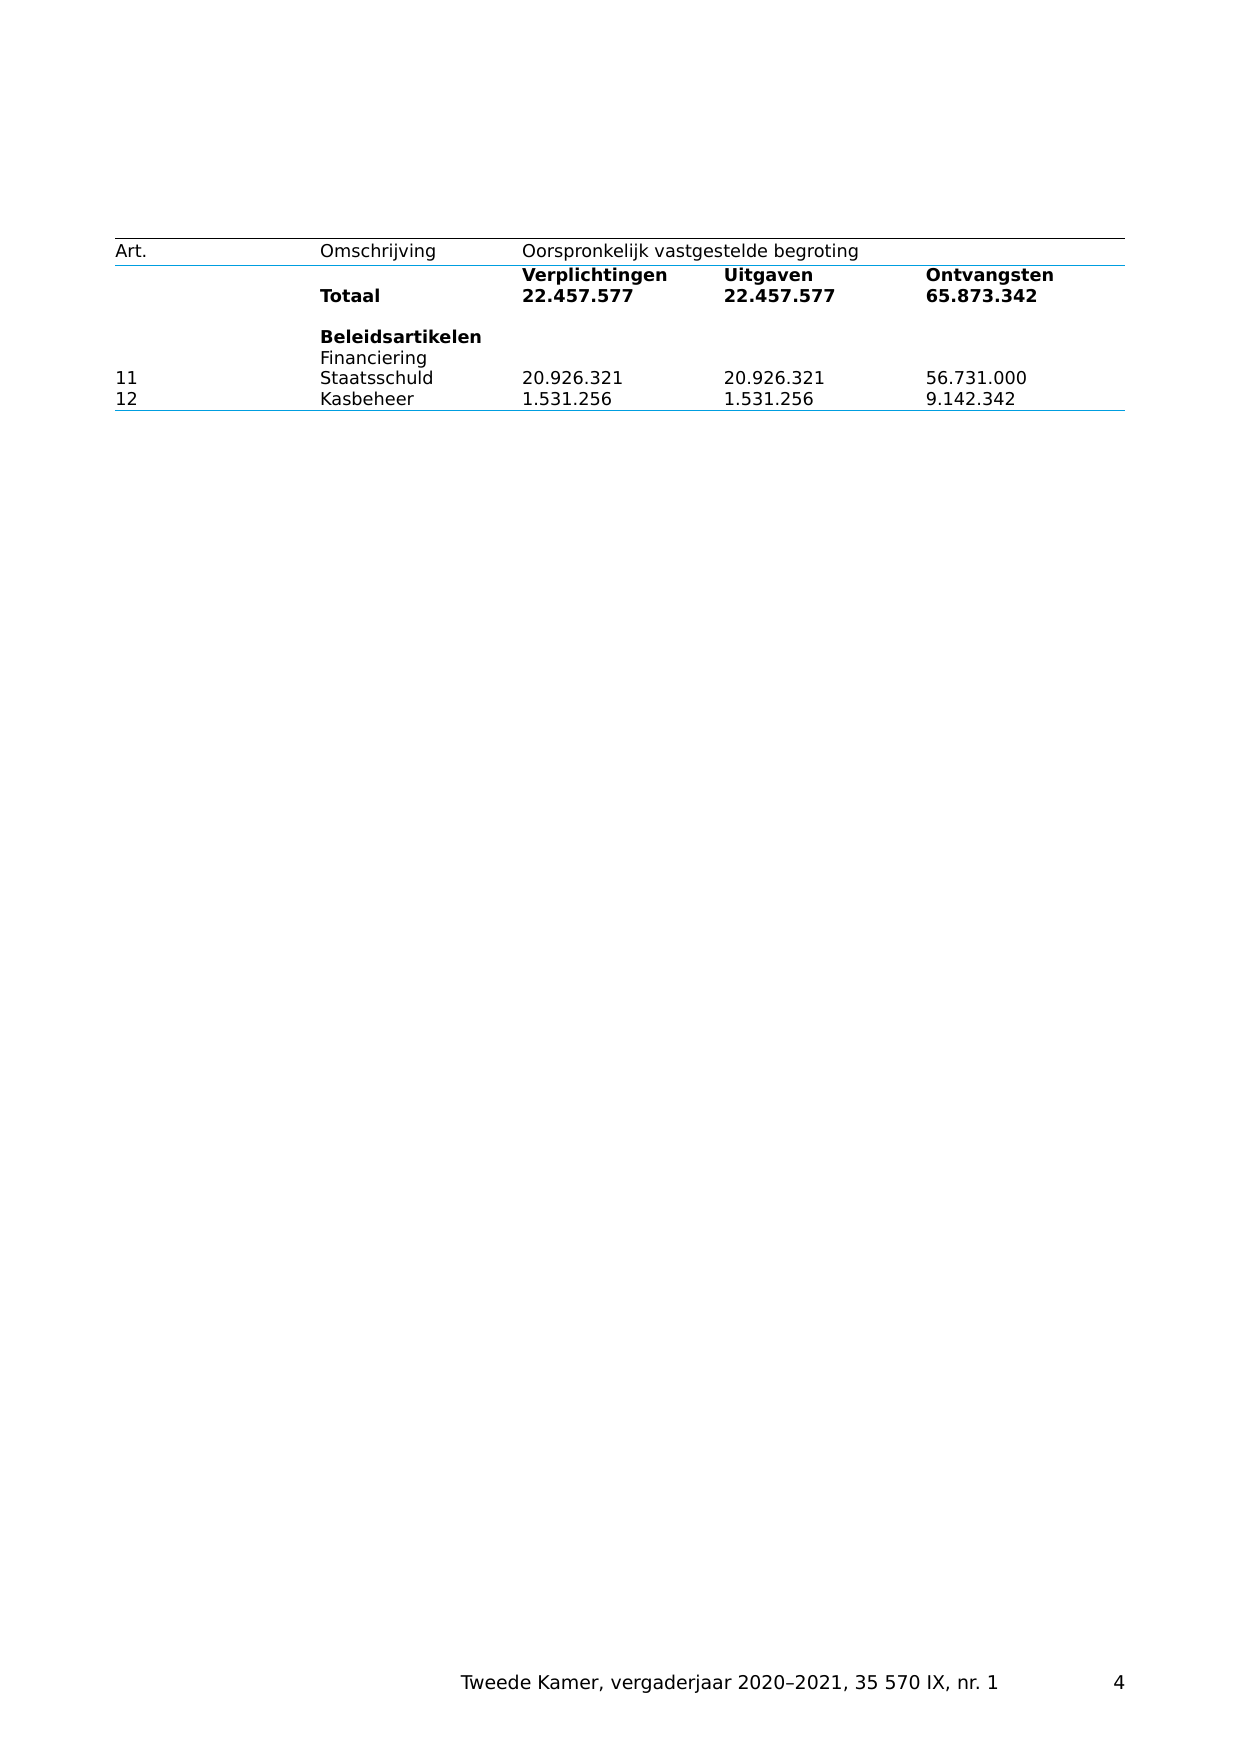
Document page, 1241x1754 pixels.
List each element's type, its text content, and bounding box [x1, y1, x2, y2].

table_cell [519, 306, 721, 327]
table_cell [115, 306, 317, 327]
table_cell Beleidsartikelen [317, 327, 519, 348]
table_cell 65.873.342 [923, 286, 1125, 306]
table_cell [721, 306, 923, 327]
table_cell Ontvangsten [923, 266, 1125, 286]
table_cell [115, 286, 317, 306]
table_cell Totaal [317, 286, 519, 306]
table_cell Art. [115, 239, 317, 265]
table_cell [923, 306, 1125, 327]
table_cell [115, 327, 317, 348]
table_cell 11 [115, 348, 317, 389]
table_cell 20.926.321 [519, 348, 721, 389]
table_cell 9.142.342 [923, 389, 1125, 409]
table_cell 12 [115, 389, 317, 409]
table_cell 1.531.256 [721, 389, 923, 409]
table_cell [115, 266, 317, 286]
table_cell Verplichtingen [519, 266, 721, 286]
table_cell Uitgaven [721, 266, 923, 286]
table_cell [317, 266, 519, 286]
table_cell Oorspronkelijk vastgestelde begroting [519, 239, 1125, 265]
table_cell [519, 327, 721, 348]
table_cell [721, 327, 923, 348]
table_cell Financiering Staatsschuld [317, 348, 519, 389]
table_header Vastgestelde begrotingsstaat van het Nationale Schuld (IXA) voor het jaar 2021 (bedragen x € 1.000) [115, 213, 1125, 238]
table_cell Kasbeheer [317, 389, 519, 409]
table_cell 20.926.321 [721, 348, 923, 389]
table_cell [317, 306, 519, 327]
table_cell 22.457.577 [519, 286, 721, 306]
table_cell 56.731.000 [923, 348, 1125, 389]
table_cell [923, 327, 1125, 348]
table_cell 1.531.256 [519, 389, 721, 409]
table_cell Omschrijving [317, 239, 519, 265]
table_cell 22.457.577 [721, 286, 923, 306]
